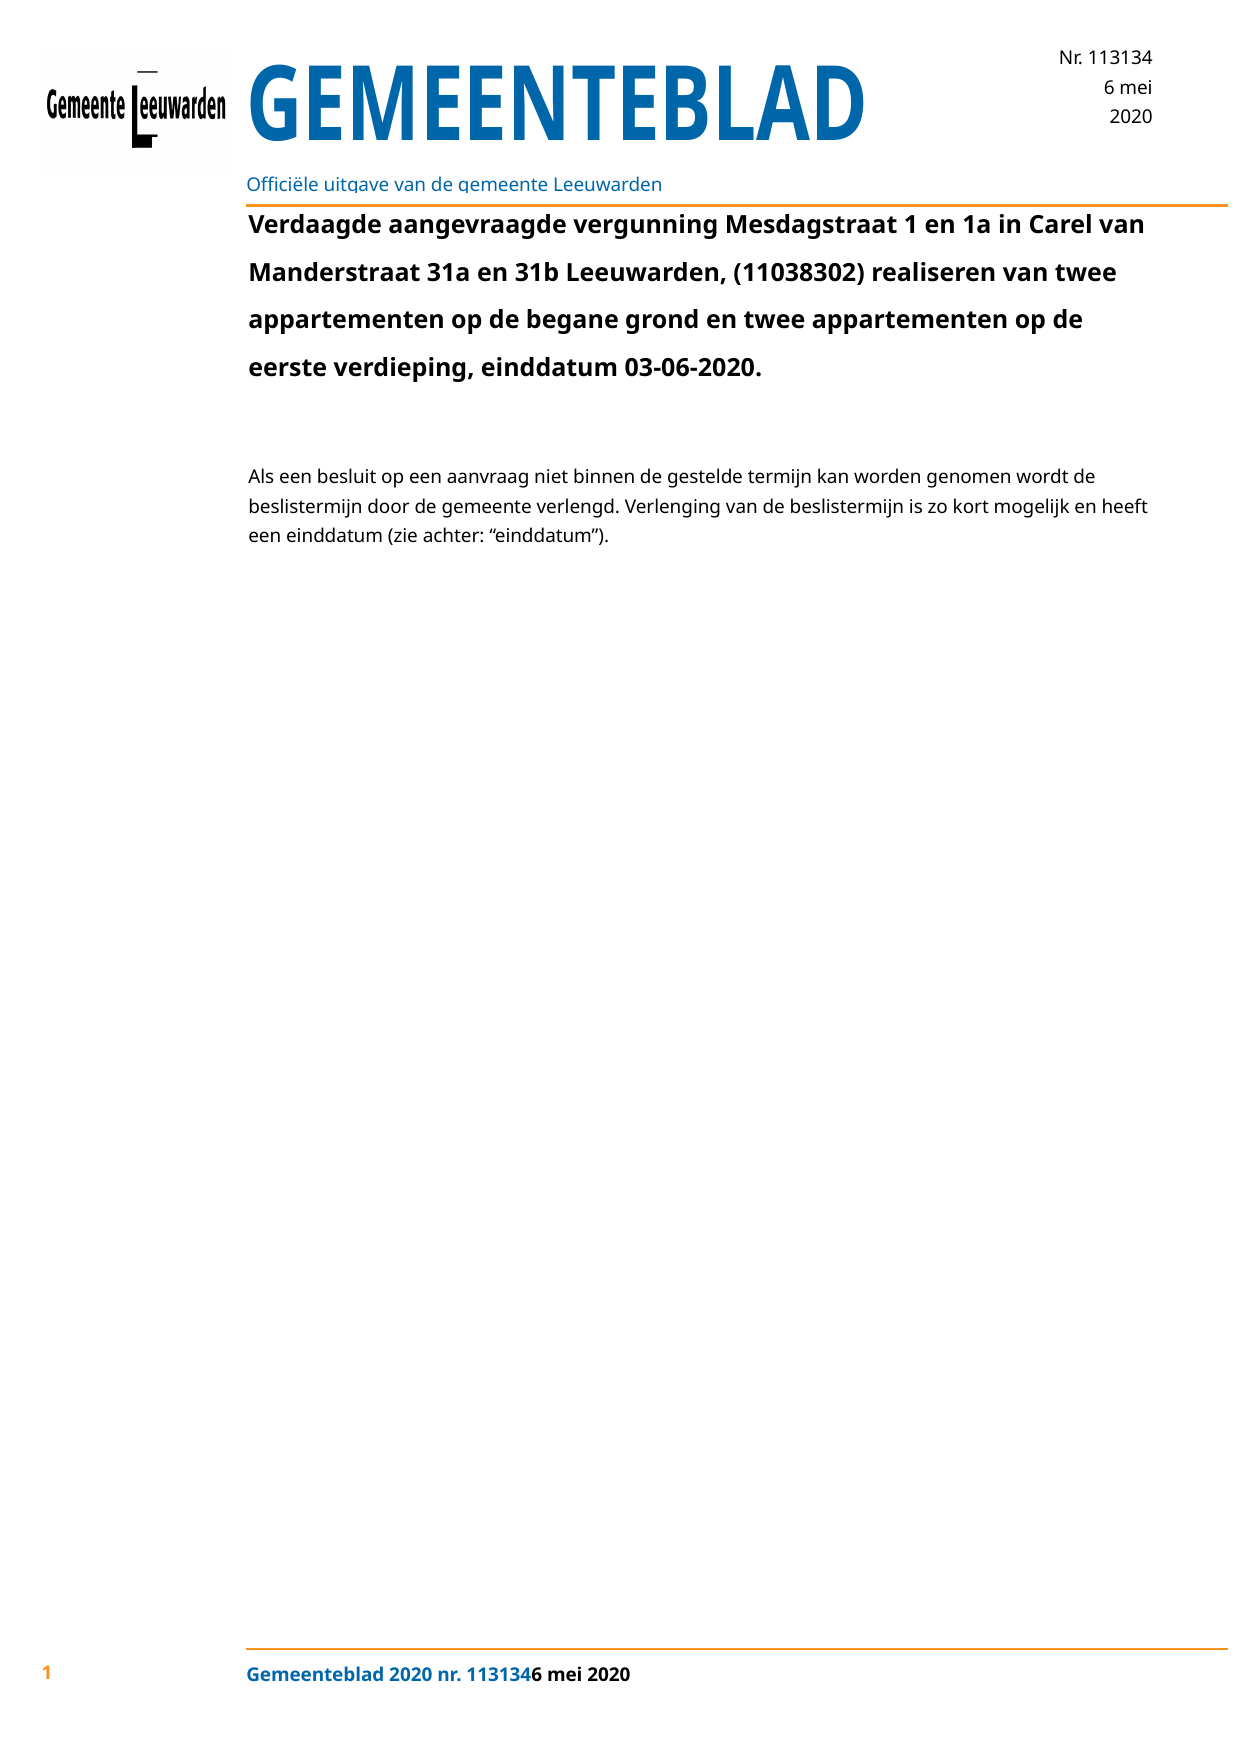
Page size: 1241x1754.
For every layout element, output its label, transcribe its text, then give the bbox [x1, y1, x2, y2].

text Verdaagde aangevraagde vergunning Mesdagstraat 1 en 1a in Carel van Manderstraat 31a en 31b Leeuwarden, (11038302) realiseren van twee appartementen op de begane grond en twee appartementen op de eerste verdieping, einddatum 03-06-2020. [248, 207, 1152, 384]
text Als een besluit op een aanvraag niet binnen de gestelde termijn kan worden genomen wordt de beslistermijn door de gemeente verlengd. Verlenging van de beslistermijn is zo kort mogelijk en heeft een einddatum (zie achter: “einddatum”). [248, 463, 1152, 548]
picture [41, 47, 231, 172]
